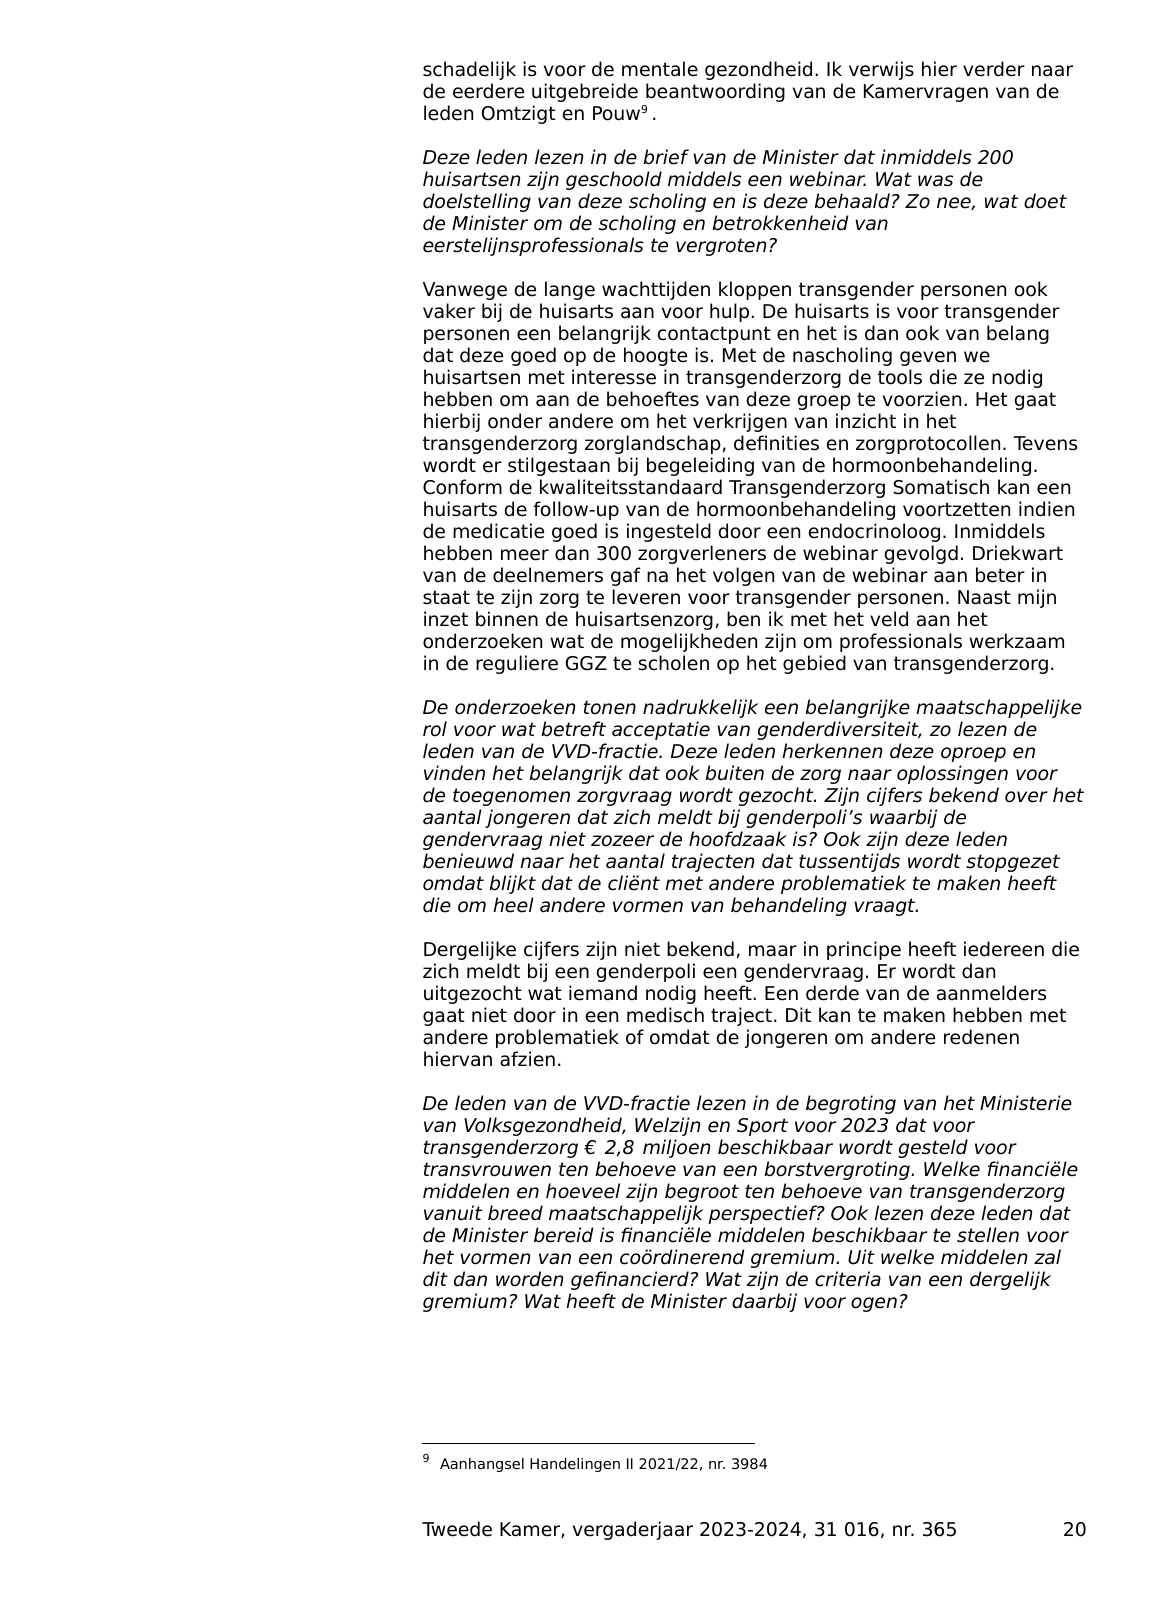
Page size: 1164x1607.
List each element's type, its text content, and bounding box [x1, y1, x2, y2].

text Aanhangsel Handelingen II 2021/22, nr. 3984 [422, 1452, 1087, 1474]
text schadelijk is voor de mentale gezondheid. Ik verwijs hier verder naar de eerdere uitgebreide beantwoording van de Kamervragen van de leden Omtzigt en Pouw. [422, 59, 1087, 125]
text Dergelijke cijfers zijn niet bekend, maar in principe heeft iedereen die zich meldt bij een genderpoli een gendervraag. Er wordt dan uitgezocht wat iemand nodig heeft. Een derde van de aanmelders gaat niet door in een medisch traject. Dit kan te maken hebben met andere problematiek of omdat de jongeren om andere redenen hiervan afzien. [422, 939, 1087, 1071]
text De onderzoeken tonen nadrukkelijk een belangrijke maatschappelijke rol voor wat betreft acceptatie van genderdiversiteit, zo lezen de leden van de VVD-fractie. Deze leden herkennen deze oproep en vinden het belangrijk dat ook buiten de zorg naar oplossingen voor de toegenomen zorgvraag wordt gezocht. Zijn cijfers bekend over het aantal jongeren dat zich meldt bij genderpoli’s waarbij de gendervraag niet zozeer de hoofdzaak is? Ook zijn deze leden benieuwd naar het aantal trajecten dat tussentijds wordt stopgezet omdat blijkt dat de cliënt met andere problematiek te maken heeft die om heel andere vormen van behandeling vraagt. [422, 697, 1087, 917]
text Vanwege de lange wachttijden kloppen transgender personen ook vaker bij de huisarts aan voor hulp. De huisarts is voor transgender personen een belangrijk contactpunt en het is dan ook van belang dat deze goed op de hoogte is. Met de nascholing geven we huisartsen met interesse in transgenderzorg de tools die ze nodig hebben om aan de behoeftes van deze groep te voorzien. Het gaat hierbij onder andere om het verkrijgen van inzicht in het transgenderzorg zorglandschap, definities en zorgprotocollen. Tevens wordt er stilgestaan bij begeleiding van de hormoonbehandeling. Conform de kwaliteitsstandaard Transgenderzorg Somatisch kan een huisarts de follow-up van de hormoonbehandeling voortzetten indien de medicatie goed is ingesteld door een endocrinoloog. Inmiddels hebben meer dan 300 zorgverleners de webinar gevolgd. Driekwart van de deelnemers gaf na het volgen van de webinar aan beter in staat te zijn zorg te leveren voor transgender personen. Naast mijn inzet binnen de huisartsenzorg, ben ik met het veld aan het onderzoeken wat de mogelijkheden zijn om professionals werkzaam in de reguliere GGZ te scholen op het gebied van transgenderzorg. [422, 279, 1087, 675]
text Deze leden lezen in de brief van de Minister dat inmiddels 200 huisartsen zijn geschoold middels een webinar. Wat was de doelstelling van deze scholing en is deze behaald? Zo nee, wat doet de Minister om de scholing en betrokkenheid van eerstelijnsprofessionals te vergroten? [422, 147, 1087, 257]
text De leden van de VVD-fractie lezen in de begroting van het Ministerie van Volksgezondheid, Welzijn en Sport voor 2023 dat voor transgenderzorg € 2,8 miljoen beschikbaar wordt gesteld voor transvrouwen ten behoeve van een borstvergroting. Welke financiële middelen en hoeveel zijn begroot ten behoeve van transgenderzorg vanuit breed maatschappelijk perspectief? Ook lezen deze leden dat de Minister bereid is financiële middelen beschikbaar te stellen voor het vormen van een coördinerend gremium. Uit welke middelen zal dit dan worden gefinancierd? Wat zijn de criteria van een dergelijk gremium? Wat heeft de Minister daarbij voor ogen? [422, 1093, 1087, 1313]
